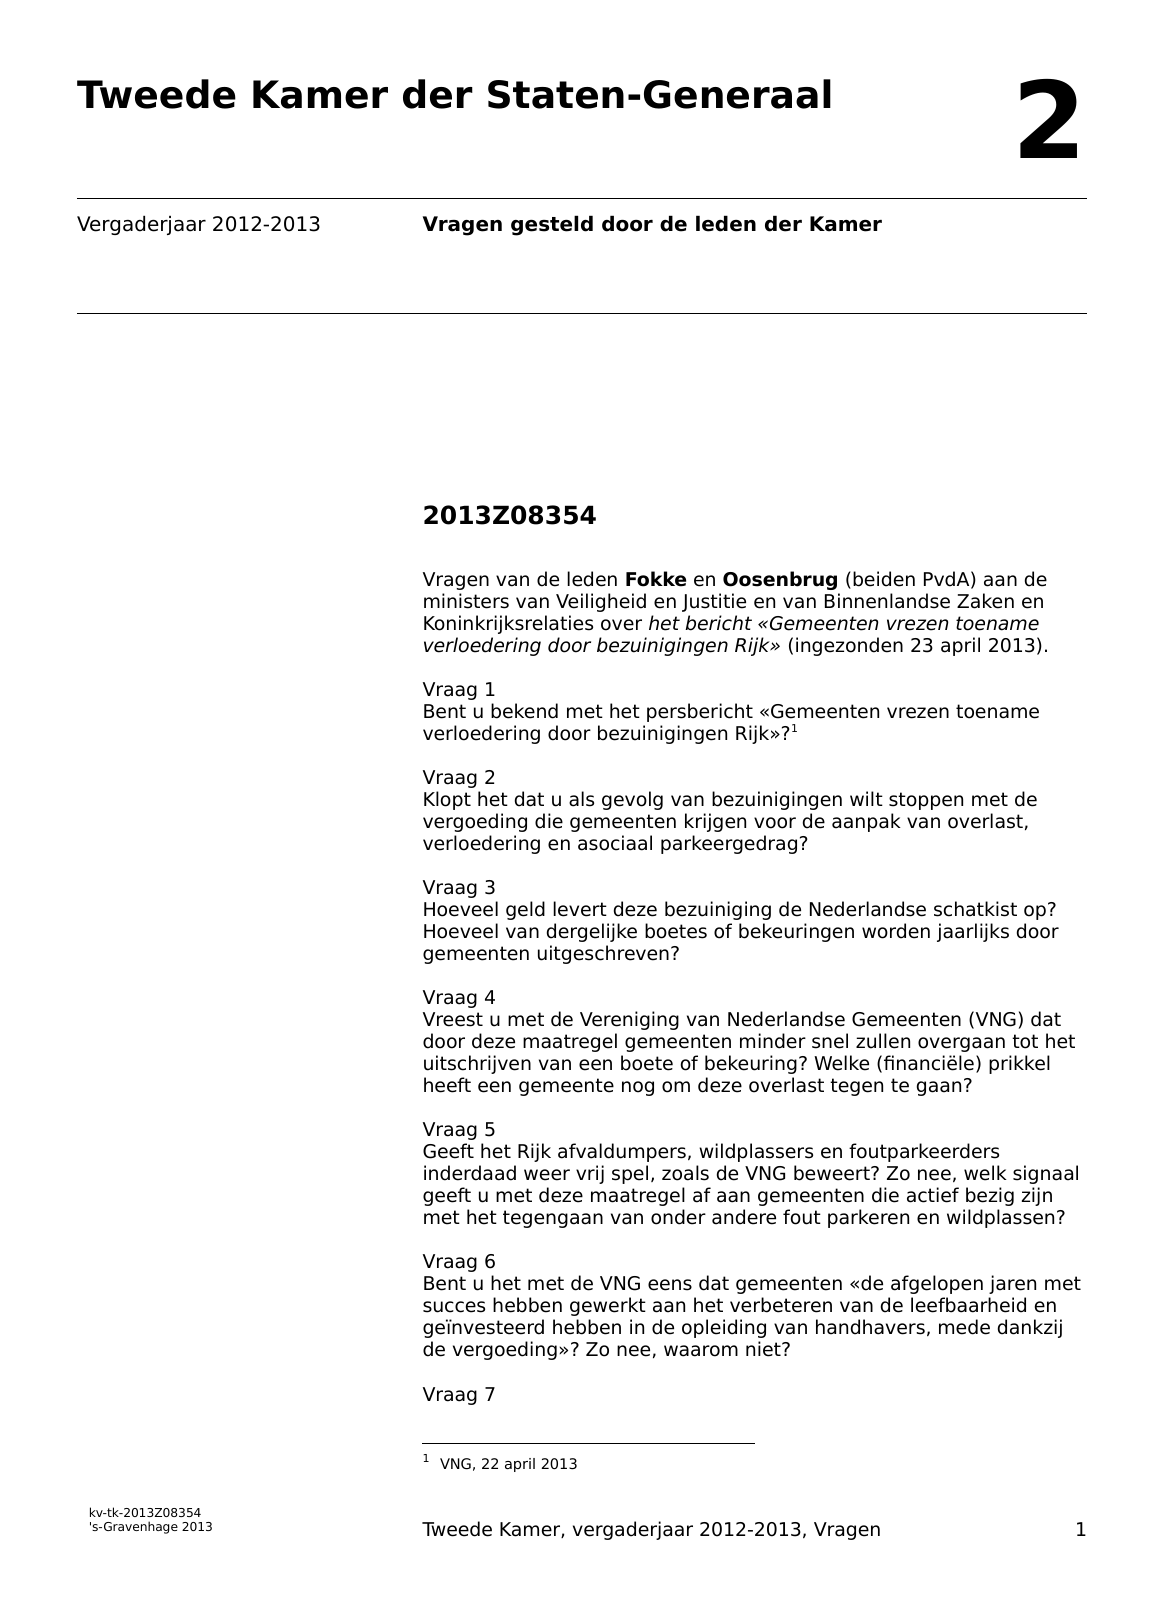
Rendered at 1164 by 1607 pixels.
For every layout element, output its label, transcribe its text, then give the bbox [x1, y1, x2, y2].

text Vragen van de leden Fokke en Oosenbrug (beiden PvdA) aan de ministers van Veiligheid en Justitie en van Binnenlandse Zaken en Koninkrijksrelaties over het bericht «Gemeenten vrezen toename verloedering door bezuinigingen Rijk» (ingezonden 23 april 2013). [422, 569, 1087, 657]
text Vreest u met de Vereniging van Nederlandse Gemeenten (VNG) dat door deze maatregel gemeenten minder snel zullen overgaan tot het uitschrijven van een boete of bekeuring? Welke (financiële) prikkel heeft een gemeente nog om deze overlast tegen te gaan? [422, 1009, 1087, 1097]
text Vraag 7 [422, 1383, 1087, 1405]
text 2013Z08354 [422, 501, 1087, 531]
text 's-Gravenhage 2013 [88, 1520, 323, 1534]
text Vraag 1 [422, 679, 1087, 701]
table_cell Vergaderjaar 2012-2013 [77, 199, 422, 313]
text Bent u het met de VNG eens dat gemeenten «de afgelopen jaren met succes hebben gewerkt aan het verbeteren van de leefbaarheid en geïnvesteerd hebben in de opleiding van handhavers, mede dankzij de vergoeding»? Zo nee, waarom niet? [422, 1273, 1087, 1361]
text Hoeveel geld levert deze bezuiniging de Nederlandse schatkist op? Hoeveel van dergelijke boetes of bekeuringen worden jaarlijks door gemeenten uitgeschreven? [422, 899, 1087, 965]
text Vraag 6 [422, 1251, 1087, 1273]
table_header 2 [886, 59, 1087, 198]
text Bent u bekend met het persbericht «Gemeenten vrezen toename verloedering door bezuinigingen Rijk»? [422, 701, 1087, 745]
text Vraag 2 [422, 767, 1087, 789]
text kv-tk-2013Z08354 [88, 1506, 323, 1520]
text VNG, 22 april 2013 [422, 1452, 1087, 1474]
text Vraag 5 [422, 1119, 1087, 1141]
text Klopt het dat u als gevolg van bezuinigingen wilt stoppen met de vergoeding die gemeenten krijgen voor de aanpak van overlast, verloedering en asociaal parkeergedrag? [422, 789, 1087, 855]
table_header Tweede Kamer der Staten-Generaal [77, 59, 886, 198]
text Vraag 4 [422, 987, 1087, 1009]
text Vraag 3 [422, 877, 1087, 899]
table_cell Vragen gesteld door de leden der Kamer [422, 199, 1087, 313]
text Geeft het Rijk afvaldumpers, wildplassers en foutparkeerders inderdaad weer vrij spel, zoals de VNG beweert? Zo nee, welk signaal geeft u met deze maatregel af aan gemeenten die actief bezig zijn met het tegengaan van onder andere fout parkeren en wildplassen? [422, 1141, 1087, 1229]
